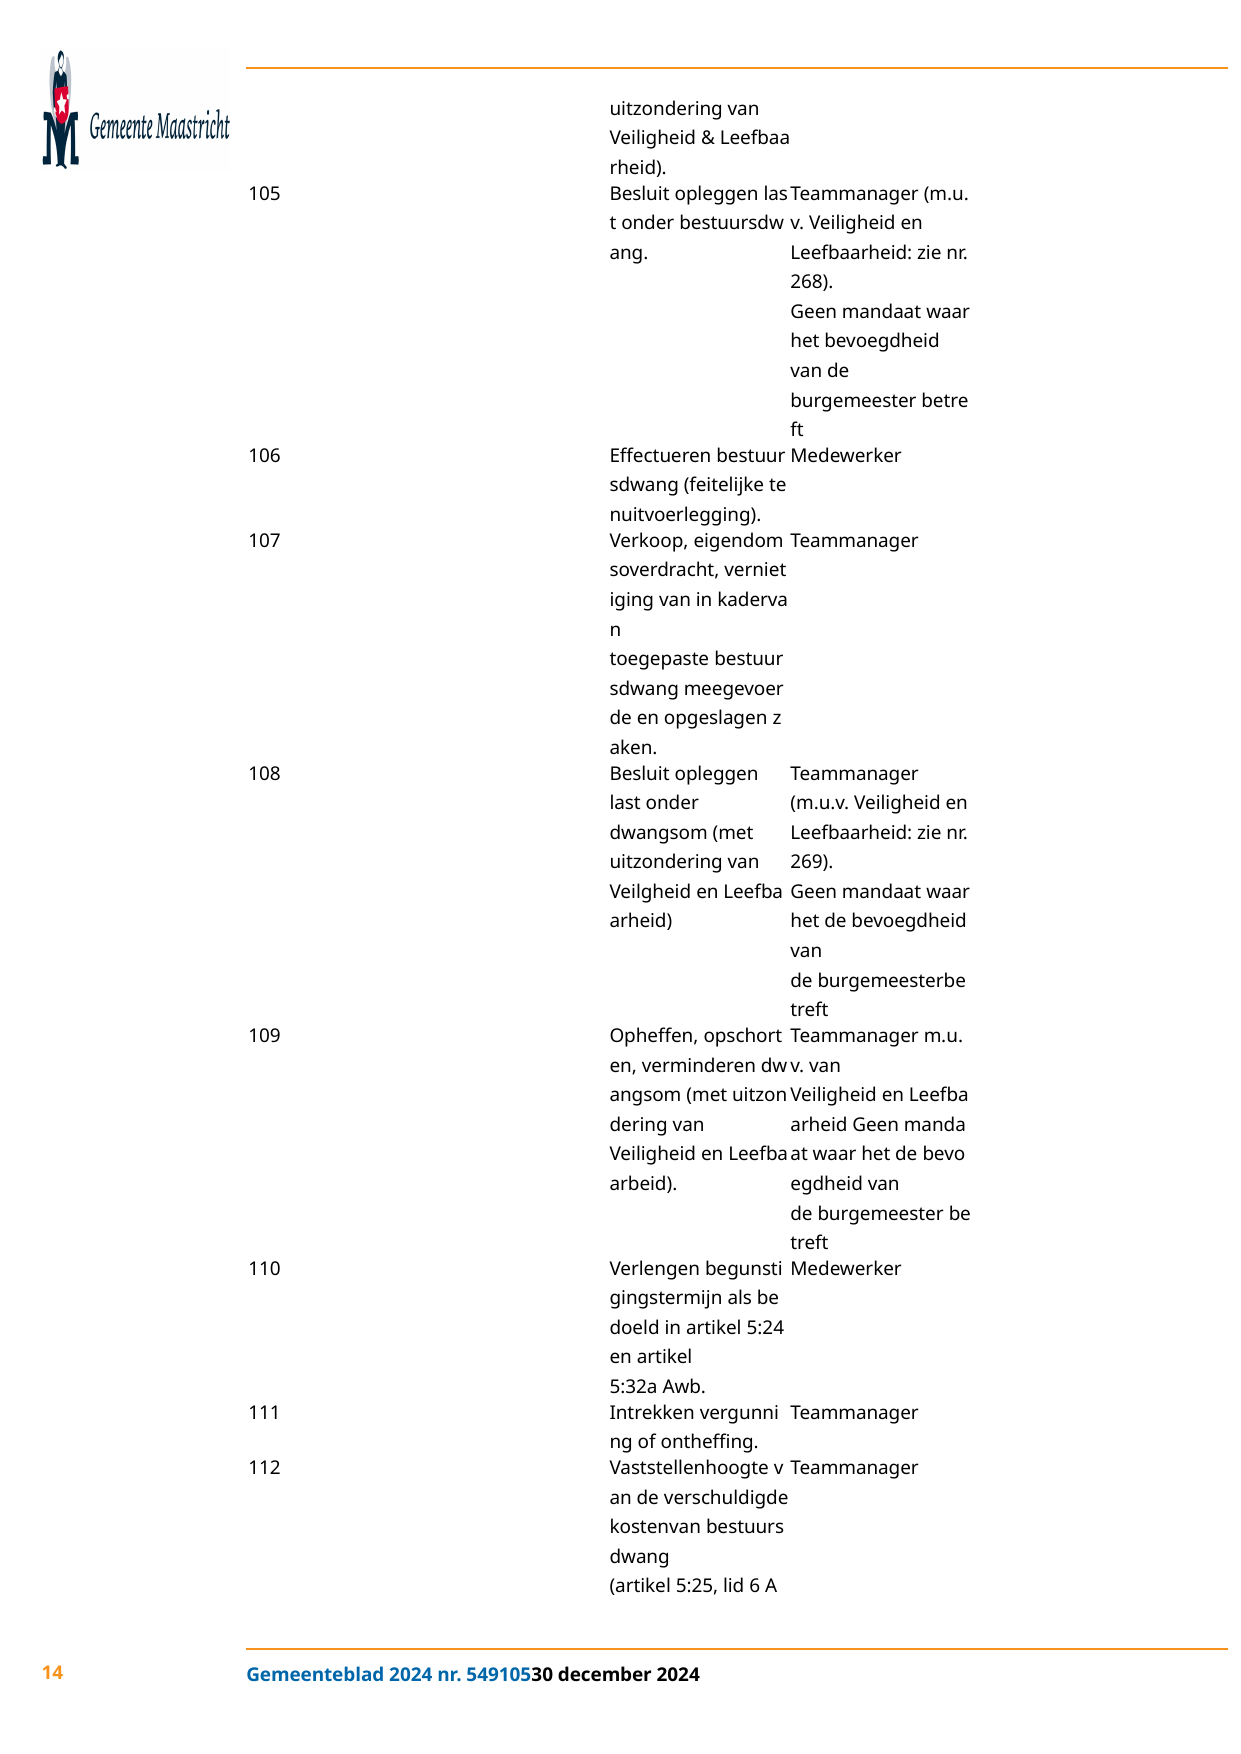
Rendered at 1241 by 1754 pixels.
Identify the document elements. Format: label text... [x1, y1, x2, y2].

table_cell 112 [248, 1454, 429, 1598]
table_cell [429, 95, 609, 180]
table_cell Effectueren bestuursdwang (feitelijke tenuitvoerlegging). [609, 442, 790, 527]
table_cell [971, 527, 1152, 760]
table_cell [429, 442, 609, 527]
table_cell [971, 180, 1152, 442]
table_cell [429, 760, 609, 1022]
picture [41, 47, 231, 172]
table_cell [971, 95, 1152, 180]
table_cell 107 [248, 527, 429, 760]
table_cell Teammanager (m.u.v. Veiligheid en Leefbaarheid: zie nr. 269). Geen mandaat waar het de bevoegdheid van de burgemeesterbetreft [790, 760, 971, 1022]
table_cell [248, 95, 429, 180]
table_cell 110 [248, 1255, 429, 1399]
table_cell Opheffen, opschorten, verminderen dwangsom (met uitzondering van Veiligheid en Leefbaarbeid). [609, 1022, 790, 1255]
table_cell [429, 527, 609, 760]
table_cell Medewerker [790, 1255, 971, 1399]
table_cell Teammanager [790, 1454, 971, 1598]
table_cell [429, 1399, 609, 1454]
table_cell 108 [248, 760, 429, 1022]
table_cell Teammanager (m.u.v. Veiligheid en Leefbaarheid: zie nr. 268). Geen mandaat waar het bevoegdheid van de burgemeester betreft [790, 180, 971, 442]
table_cell [971, 1255, 1152, 1399]
table_cell [971, 442, 1152, 527]
table_cell [971, 760, 1152, 1022]
table_cell [429, 1255, 609, 1399]
table_cell Medewerker [790, 442, 971, 527]
table_cell 106 [248, 442, 429, 527]
table_cell 109 [248, 1022, 429, 1255]
table_cell Verkoop, eigendomsoverdracht, vernietiging van in kadervan toegepaste bestuursdwang meegevoerde en opgeslagen zaken. [609, 527, 790, 760]
table_cell Verlengen begunstigingstermijn als bedoeld in artikel 5:24 en artikel 5:32a Awb. [609, 1255, 790, 1399]
table_cell Besluit opleggen last onder dwangsom (met uitzondering van Veilgheid en Leefbaarheid) [609, 760, 790, 1022]
table_cell 111 [248, 1399, 429, 1454]
table_cell [971, 1399, 1152, 1454]
table_cell Intrekken vergunning of ontheffing. [609, 1399, 790, 1454]
table_cell [790, 95, 971, 180]
table_cell Besluit opleggen last onder bestuursdwang. [609, 180, 790, 442]
table_cell [971, 1454, 1152, 1598]
table_cell [429, 180, 609, 442]
table_cell [429, 1022, 609, 1255]
table_cell Teammanager m.u.v. van Veiligheid en Leefbaarheid Geen mandaat waar het de bevoegdheid van de burgemeester betreft [790, 1022, 971, 1255]
table_cell Teammanager [790, 527, 971, 760]
table_cell 105 [248, 180, 429, 442]
table_cell Vaststellenhoogte van de verschuldigde kostenvan bestuursdwang (artikel 5:25, lid 6 A [609, 1454, 790, 1598]
table_cell [429, 1454, 609, 1598]
table_cell Teammanager [790, 1399, 971, 1454]
table_cell uitzondering van Veiligheid & Leefbaarheid). [609, 95, 790, 180]
table_cell [971, 1022, 1152, 1255]
